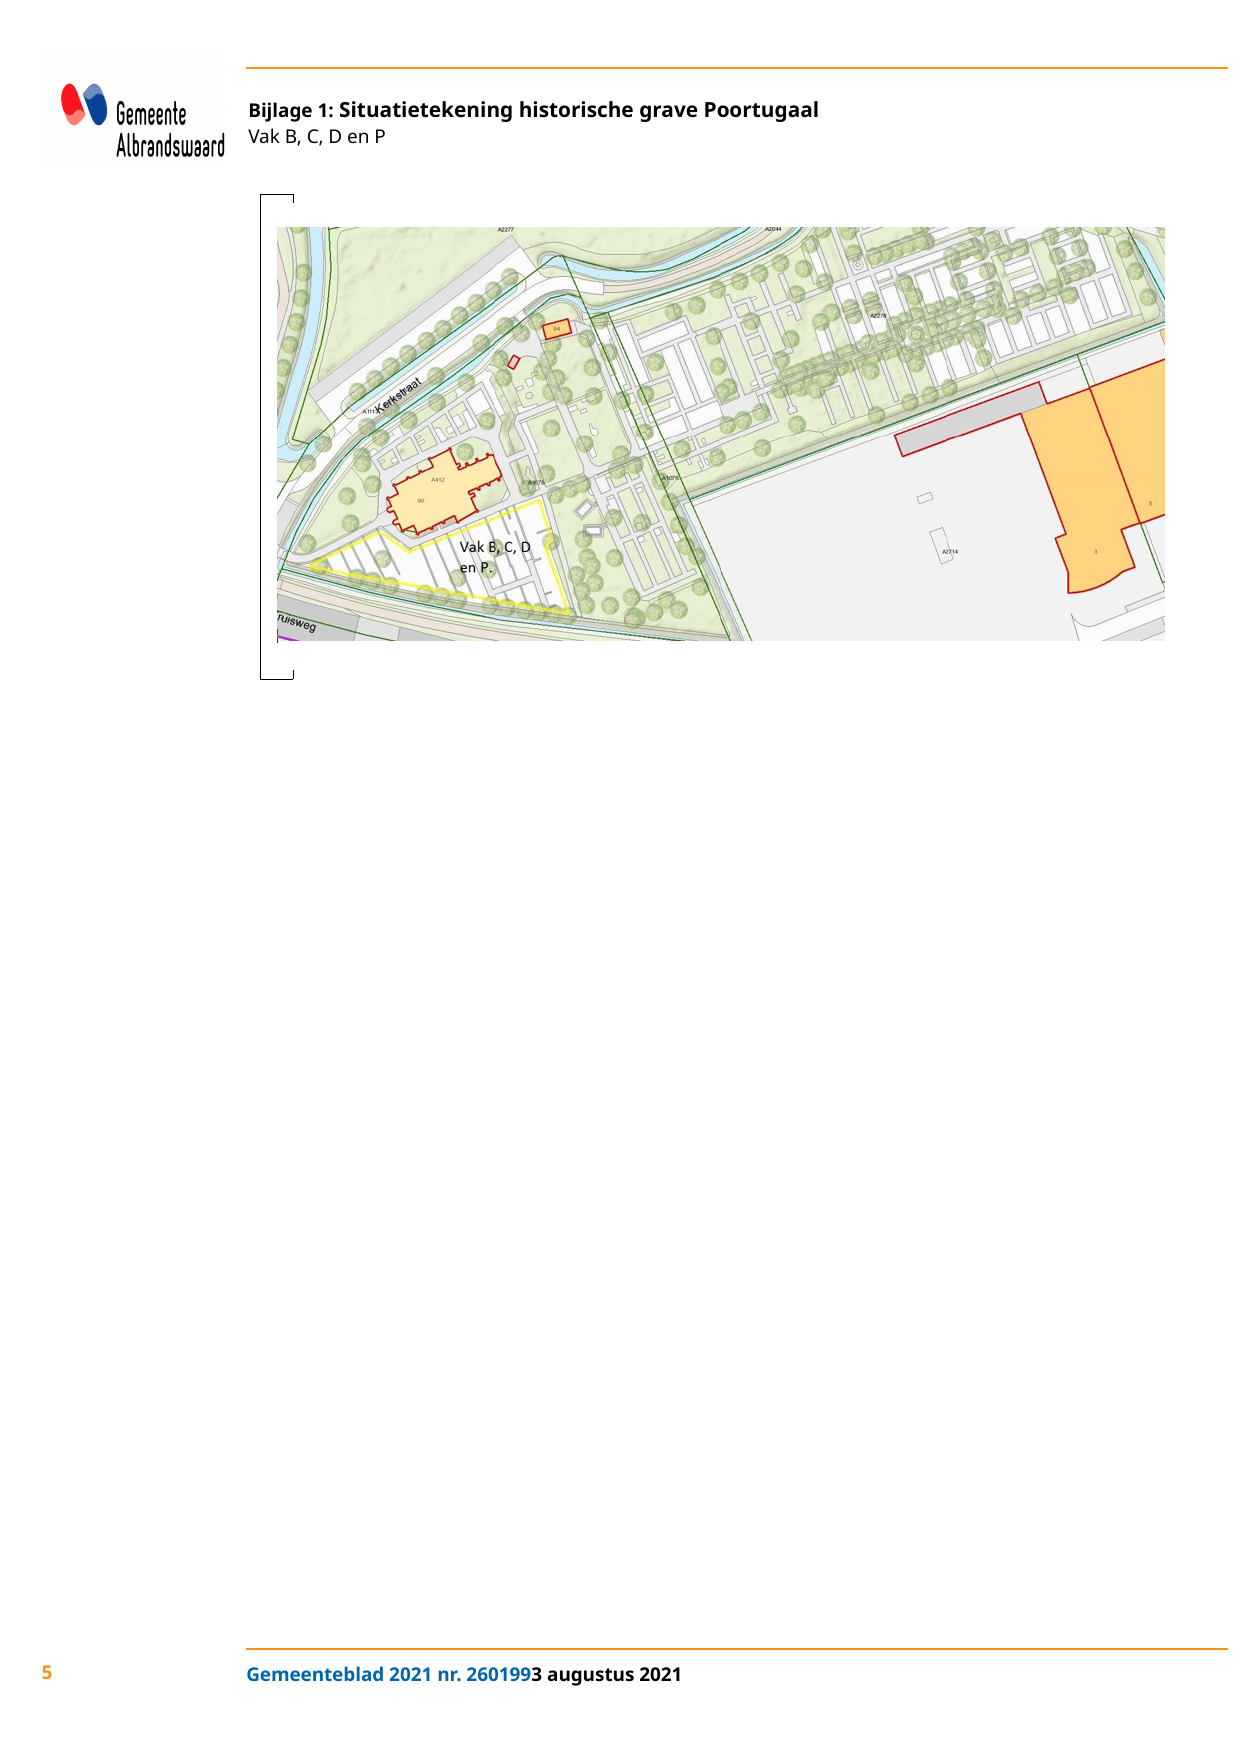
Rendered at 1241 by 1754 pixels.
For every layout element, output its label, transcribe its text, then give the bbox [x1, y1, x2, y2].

picture [41, 47, 231, 172]
text Bijlage 1: Situatietekening historische grave Poortugaal [248, 95, 1152, 123]
text Vak B, C, D en P [248, 123, 1152, 149]
picture [268, 203, 1173, 670]
